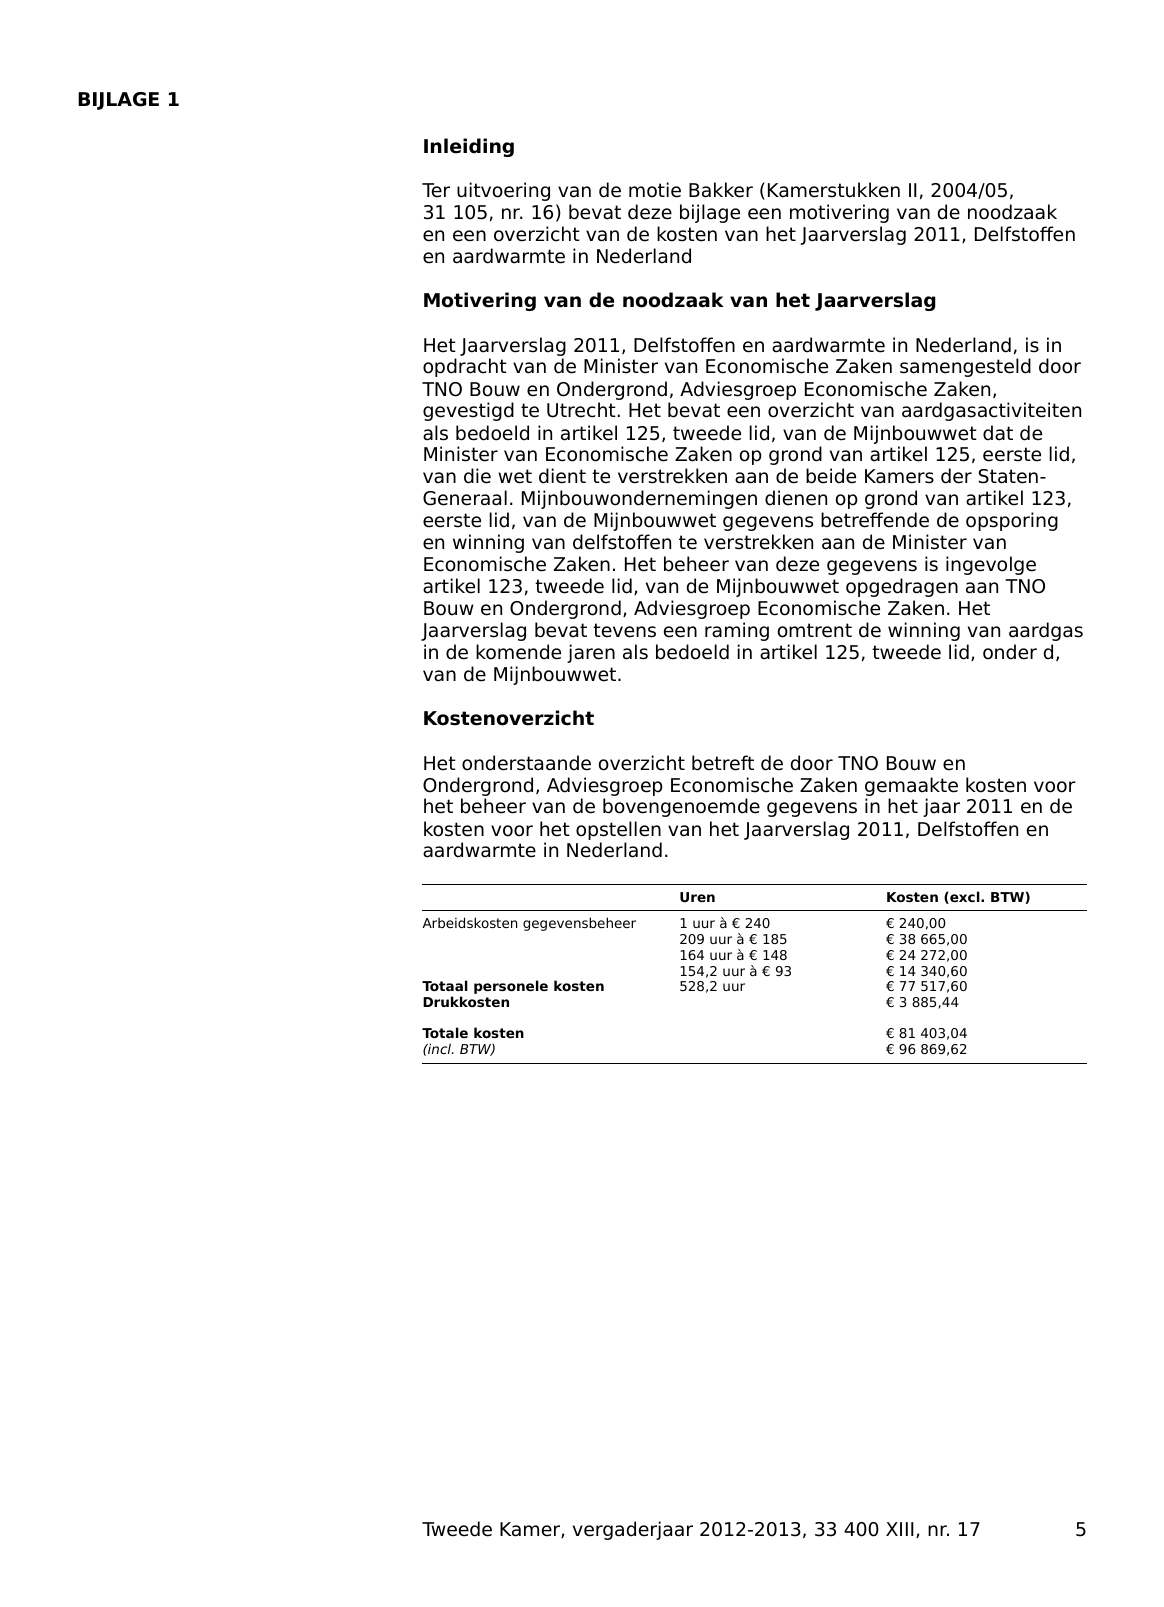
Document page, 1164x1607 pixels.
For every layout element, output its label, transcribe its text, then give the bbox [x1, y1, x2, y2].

table_cell [673, 1026, 880, 1042]
table_cell [673, 995, 880, 1011]
table_cell [880, 1011, 1087, 1026]
subtitle Kostenoverzicht [422, 708, 1087, 730]
table_cell [422, 1011, 673, 1026]
subtitle Inleiding [422, 136, 1087, 158]
table_cell € 240,00 € 38 665,00 € 24 272,00 € 14 340,60 [880, 911, 1087, 979]
table_cell € 96 869,62 [880, 1042, 1087, 1062]
text Ter uitvoering van de motie Bakker (Kamerstukken II, 2004/05, 31 105, nr. 16) bevat deze bijlage een motivering van de noodzaak en een overzicht van de kosten van het Jaarverslag 2011, Delfstoffen en aardwarmte in Nederland [422, 180, 1087, 268]
table_cell [673, 1042, 880, 1062]
table_cell 528,2 uur [673, 979, 880, 995]
table_cell [673, 1011, 880, 1026]
subtitle Motivering van de noodzaak van het Jaarverslag [422, 290, 1087, 312]
table_cell (incl. BTW) [422, 1042, 673, 1062]
table_cell Totale kosten [422, 1026, 673, 1042]
text Het onderstaande overzicht betreft de door TNO Bouw en Ondergrond, Adviesgroep Economische Zaken gemaakte kosten voor het beheer van de bovengenoemde gegevens in het jaar 2011 en de kosten voor het opstellen van het Jaarverslag 2011, Delfstoffen en aardwarmte in Nederland. [422, 752, 1087, 862]
text Het Jaarverslag 2011, Delfstoffen en aardwarmte in Nederland, is in opdracht van de Minister van Economische Zaken samengesteld door TNO Bouw en Ondergrond, Adviesgroep Economische Zaken, gevestigd te Utrecht. Het bevat een overzicht van aardgasactiviteiten als bedoeld in artikel 125, tweede lid, van de Mijnbouwwet dat de Minister van Economische Zaken op grond van artikel 125, eerste lid, van die wet dient te verstrekken aan de beide Kamers der Staten-Generaal. Mijnbouwondernemingen dienen op grond van artikel 123, eerste lid, van de Mijnbouwwet gegevens betreffende de opsporing en winning van delfstoffen te verstrekken aan de Minister van Economische Zaken. Het beheer van deze gegevens is ingevolge artikel 123, tweede lid, van de Mijnbouwwet opgedragen aan TNO Bouw en Ondergrond, Adviesgroep Economische Zaken. Het Jaarverslag bevat tevens een raming omtrent de winning van aardgas in de komende jaren als bedoeld in artikel 125, tweede lid, onder d, van de Mijnbouwwet. [422, 334, 1087, 686]
table_cell € 77 517,60 [880, 979, 1087, 995]
table_cell € 81 403,04 [880, 1026, 1087, 1042]
table_header Uren [673, 885, 880, 910]
table_header Kosten (excl. BTW) [880, 885, 1087, 910]
table_cell Totaal personele kosten [422, 979, 673, 995]
table_cell 1 uur à € 240 209 uur à € 185 164 uur à € 148 154,2 uur à € 93 [673, 911, 880, 979]
table_cell Arbeidskosten gegevensbeheer [422, 911, 673, 979]
subtitle BIJLAGE 1 [77, 89, 1087, 111]
table_cell € 3 885,44 [880, 995, 1087, 1011]
table_header [422, 885, 673, 910]
table_cell Drukkosten [422, 995, 673, 1011]
